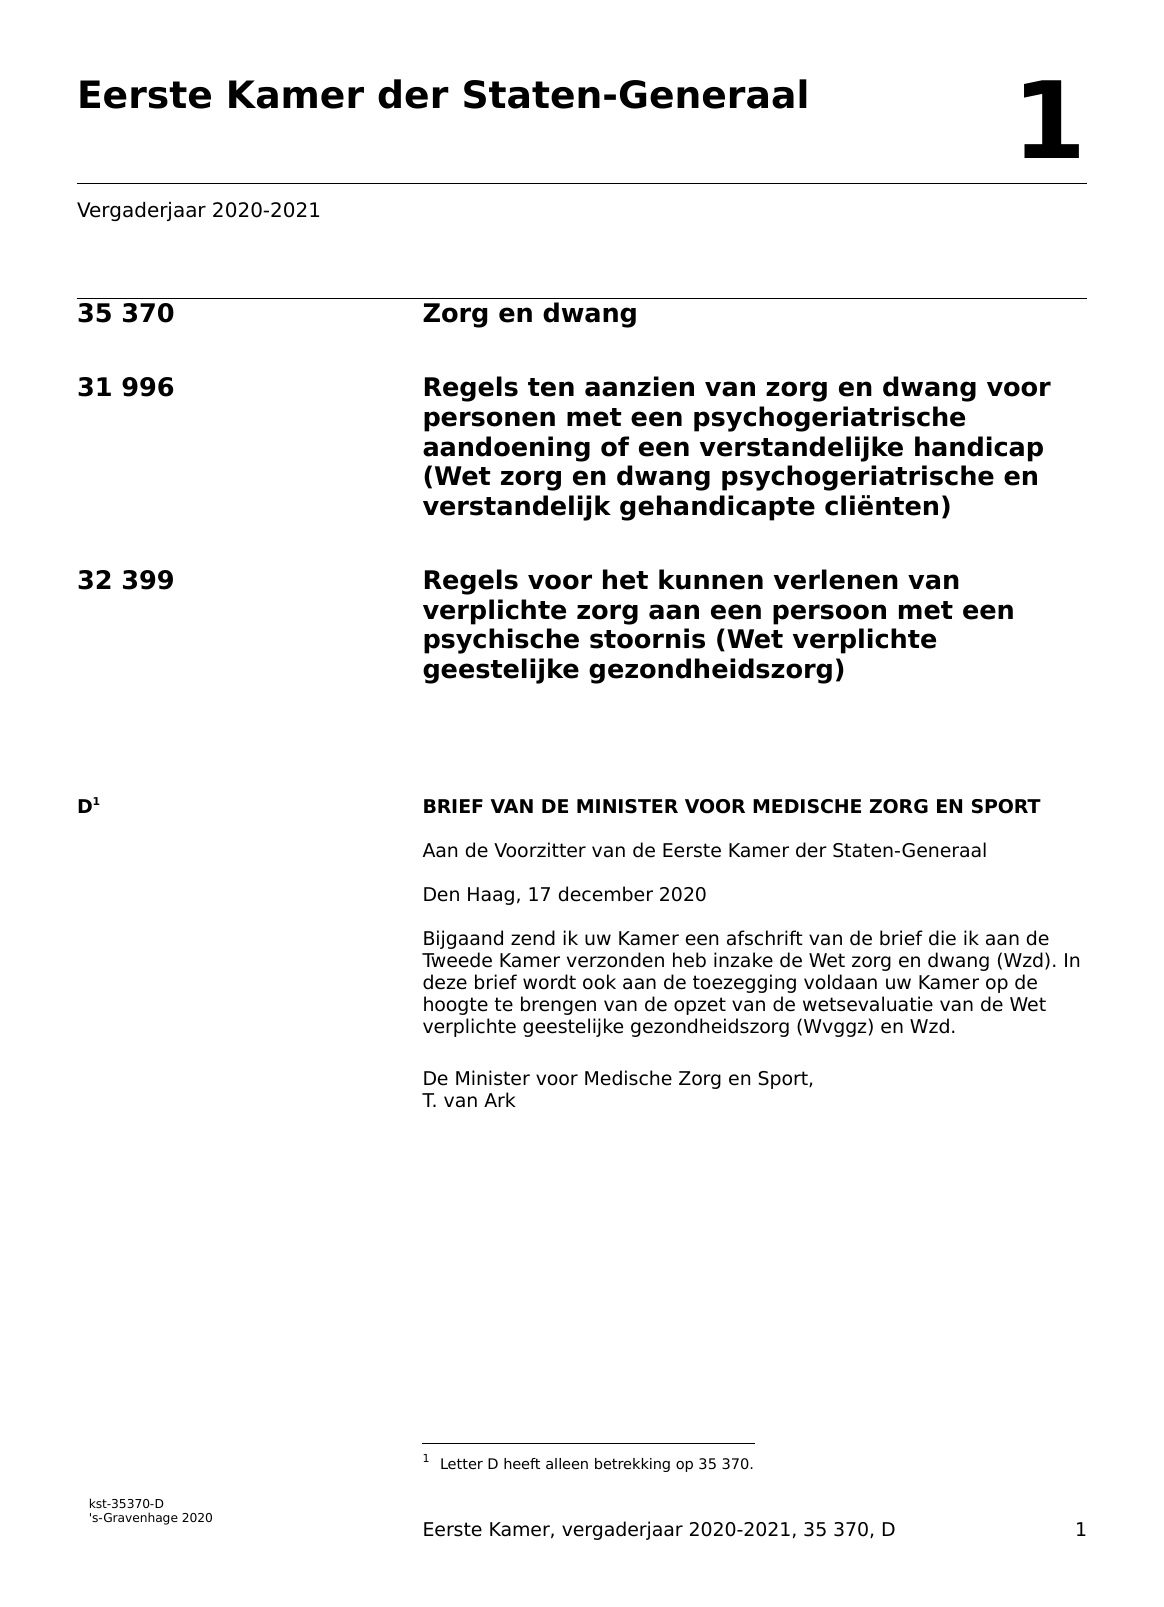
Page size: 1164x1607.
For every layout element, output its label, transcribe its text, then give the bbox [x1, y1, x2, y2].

text Den Haag, 17 december 2020 [422, 884, 1087, 906]
subtitle 31 996 Regels ten aanzien van zorg en dwang voor personen met een psychogeriatrische aandoening of een verstandelijke handicap (Wet zorg en dwang psychogeriatrische en verstandelijk gehandicapte cliënten) [77, 373, 1087, 521]
text 's-Gravenhage 2020 [88, 1511, 323, 1525]
subtitle 35 370 Zorg en dwang [77, 299, 1087, 329]
text kst-35370-D [88, 1497, 323, 1511]
text Letter D heeft alleen betrekking op 35 370. [422, 1452, 1087, 1474]
subtitle D BRIEF VAN DE MINISTER VOOR MEDISCHE ZORG EN SPORT [77, 796, 1087, 818]
table_header 1 [886, 59, 1087, 183]
table_cell Vergaderjaar 2020-2021 [77, 184, 1087, 298]
text Bijgaand zend ik uw Kamer een afschrift van de brief die ik aan de Tweede Kamer verzonden heb inzake de Wet zorg en dwang (Wzd). In deze brief wordt ook aan de toezegging voldaan uw Kamer op de hoogte te brengen van de opzet van de wetsevaluatie van de Wet verplichte geestelijke gezondheidszorg (Wvggz) en Wzd. [422, 928, 1087, 1038]
text Aan de Voorzitter van de Eerste Kamer der Staten-Generaal [422, 840, 1087, 862]
subtitle 32 399 Regels voor het kunnen verlenen van verplichte zorg aan een persoon met een psychische stoornis (Wet verplichte geestelijke gezondheidszorg) [77, 566, 1087, 684]
text De Minister voor Medische Zorg en Sport, T. van Ark [422, 1068, 1087, 1112]
table_header Eerste Kamer der Staten-Generaal [77, 59, 886, 183]
